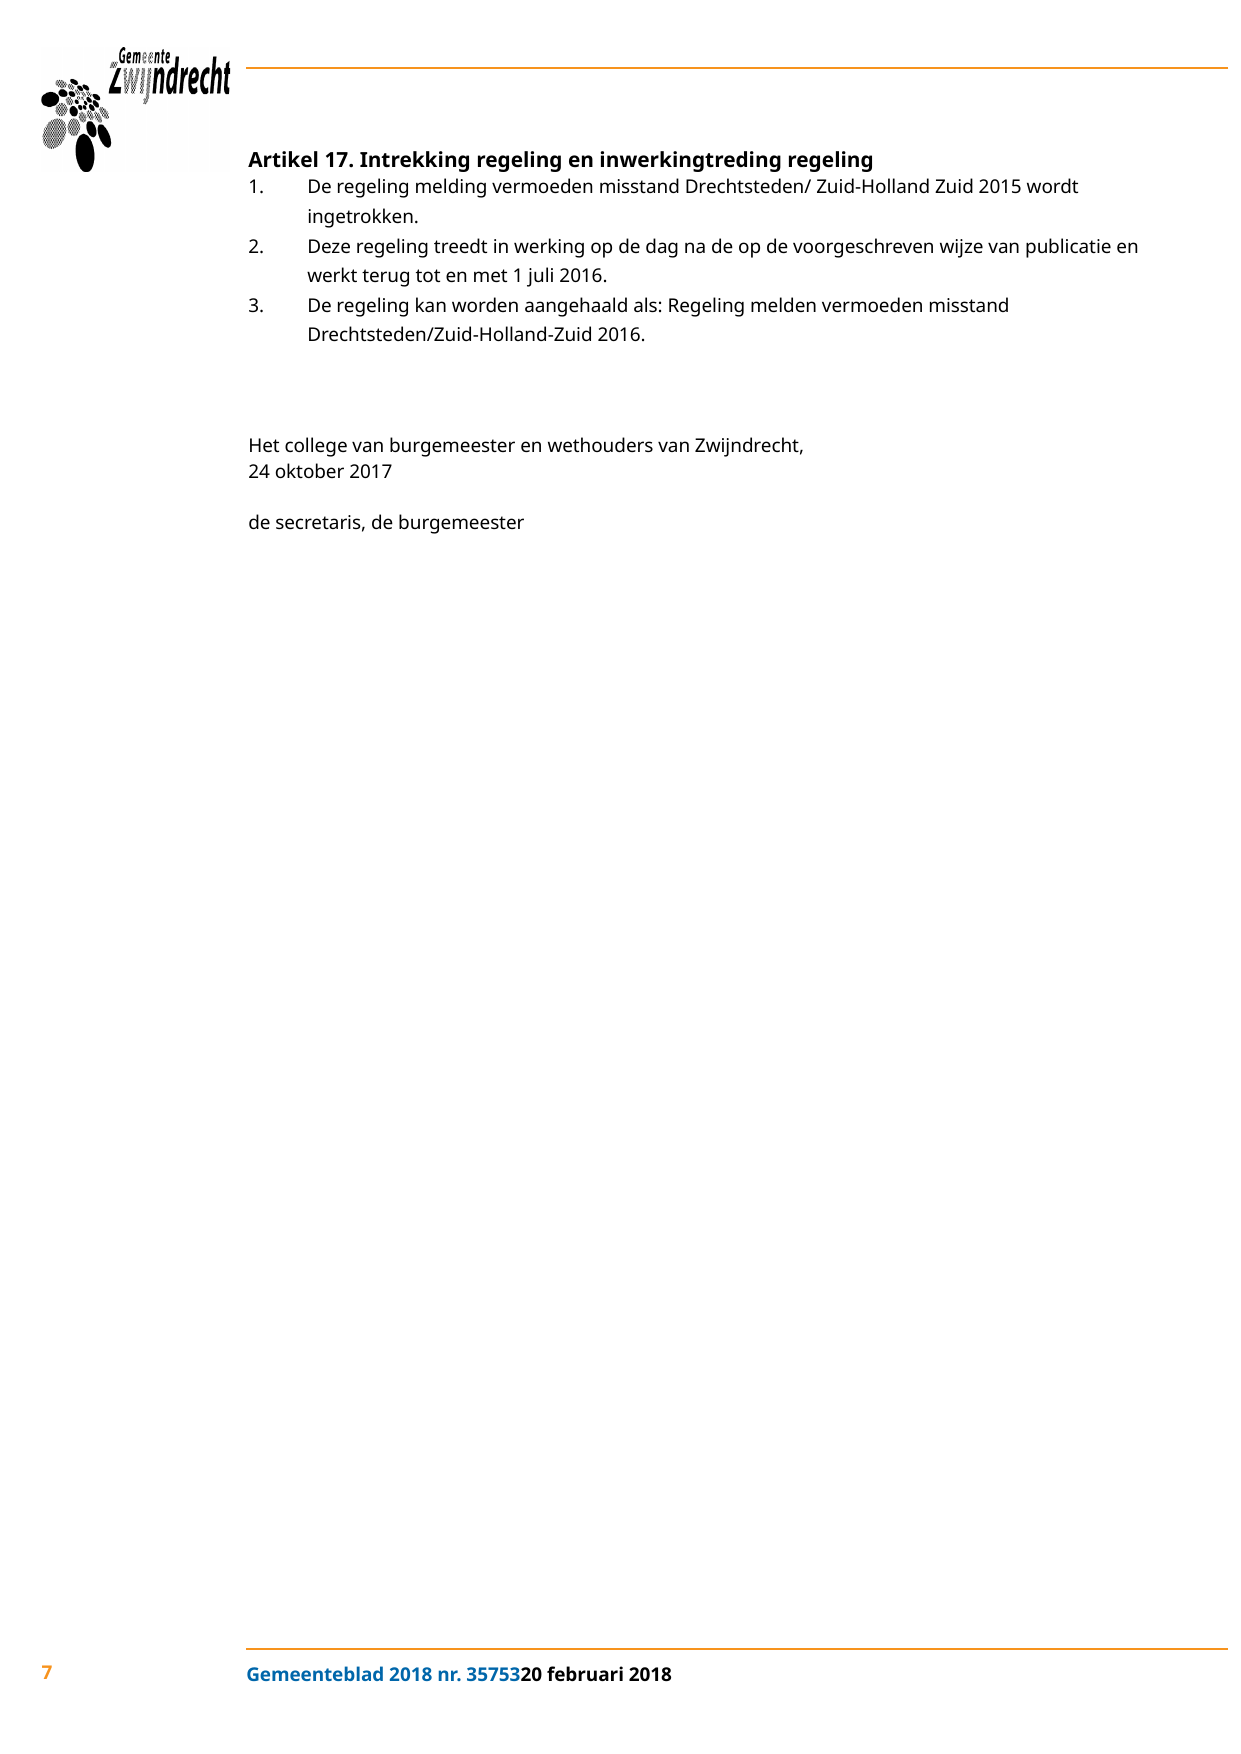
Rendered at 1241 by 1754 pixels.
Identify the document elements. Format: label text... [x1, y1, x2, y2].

list De regeling kan worden aangehaald als: Regeling melden vermoeden misstand Drechtsteden/Zuid-Holland-Zuid 2016. [248, 292, 1152, 347]
list Deze regeling treedt in werking op de dag na de op de voorgeschreven wijze van publicatie en werkt terug tot en met 1 juli 2016. [248, 233, 1152, 288]
text de secretaris, de burgemeester [248, 509, 1152, 535]
text Het college van burgemeester en wethouders van Zwijndrecht, [248, 432, 1152, 458]
list De regeling melding vermoeden misstand Drechtsteden/ Zuid-Holland Zuid 2015 wordt ingetrokken. [248, 174, 1152, 229]
picture [41, 47, 231, 172]
text Artikel 17. Intrekking regeling en inwerkingtreding regeling [248, 145, 1152, 174]
text 24 oktober 2017 [248, 458, 1152, 484]
